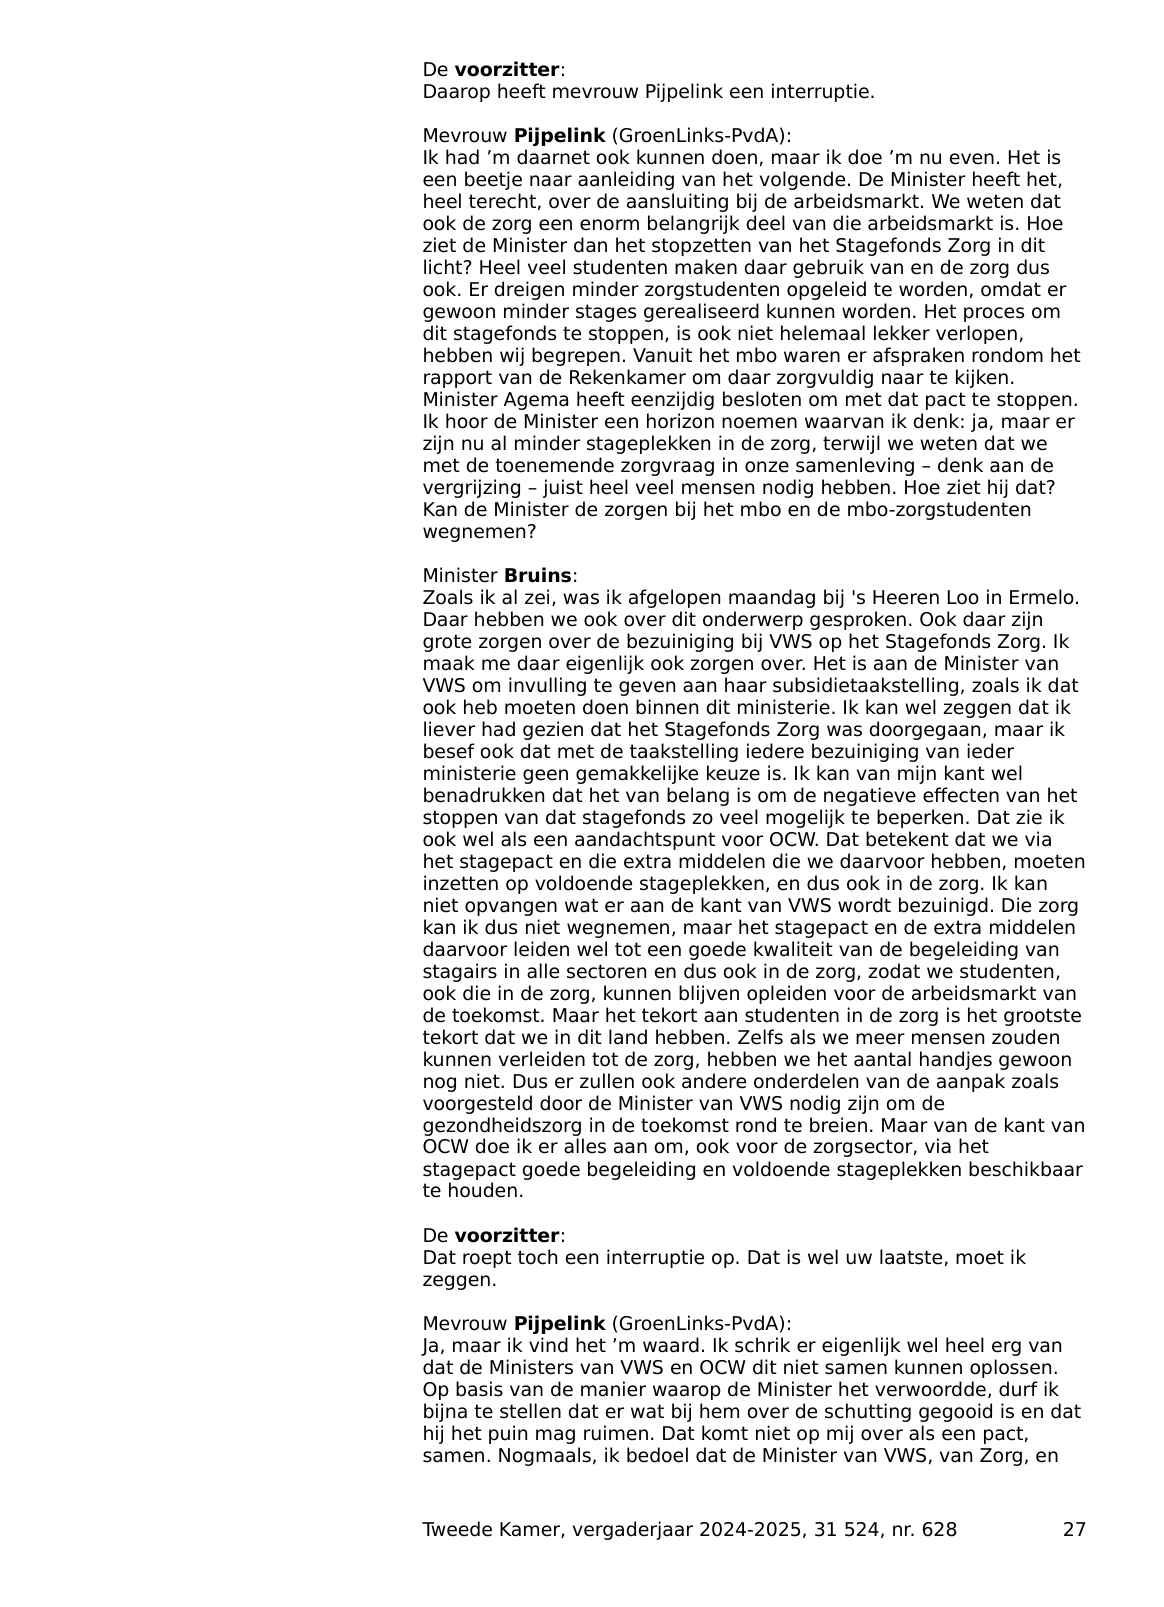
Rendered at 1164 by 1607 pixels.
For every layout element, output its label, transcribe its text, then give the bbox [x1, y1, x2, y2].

text Ja, maar ik vind het ’m waard. Ik schrik er eigenlijk wel heel erg van dat de Ministers van VWS en OCW dit niet samen kunnen oplossen. Op basis van de manier waarop de Minister het verwoordde, durf ik bijna te stellen dat er wat bij hem over de schutting gegooid is en dat hij het puin mag ruimen. Dat komt niet op mij over als een pact, samen. Nogmaals, ik bedoel dat de Minister van VWS, van Zorg, en [422, 1335, 1087, 1467]
text Dat roept toch een interruptie op. Dat is wel uw laatste, moet ik zeggen. [422, 1247, 1087, 1291]
text Mevrouw Pijpelink (GroenLinks-PvdA): [422, 125, 1087, 147]
text Minister Bruins: [422, 565, 1087, 587]
text De voorzitter: [422, 1224, 1087, 1247]
text Daarop heeft mevrouw Pijpelink een interruptie. [422, 81, 1087, 103]
text Mevrouw Pijpelink (GroenLinks-PvdA): [422, 1313, 1087, 1335]
text Ik had ’m daarnet ook kunnen doen, maar ik doe ’m nu even. Het is een beetje naar aanleiding van het volgende. De Minister heeft het, heel terecht, over de aansluiting bij de arbeidsmarkt. We weten dat ook de zorg een enorm belangrijk deel van die arbeidsmarkt is. Hoe ziet de Minister dan het stopzetten van het Stagefonds Zorg in dit licht? Heel veel studenten maken daar gebruik van en de zorg dus ook. Er dreigen minder zorgstudenten opgeleid te worden, omdat er gewoon minder stages gerealiseerd kunnen worden. Het proces om dit stagefonds te stoppen, is ook niet helemaal lekker verlopen, hebben wij begrepen. Vanuit het mbo waren er afspraken rondom het rapport van de Rekenkamer om daar zorgvuldig naar te kijken. Minister Agema heeft eenzijdig besloten om met dat pact te stoppen. Ik hoor de Minister een horizon noemen waarvan ik denk: ja, maar er zijn nu al minder stageplekken in de zorg, terwijl we weten dat we met de toenemende zorgvraag in onze samenleving – denk aan de vergrijzing – juist heel veel mensen nodig hebben. Hoe ziet hij dat? Kan de Minister de zorgen bij het mbo en de mbo-zorgstudenten wegnemen? [422, 147, 1087, 543]
text Zoals ik al zei, was ik afgelopen maandag bij 's Heeren Loo in Ermelo. Daar hebben we ook over dit onderwerp gesproken. Ook daar zijn grote zorgen over de bezuiniging bij VWS op het Stagefonds Zorg. Ik maak me daar eigenlijk ook zorgen over. Het is aan de Minister van VWS om invulling te geven aan haar subsidietaakstelling, zoals ik dat ook heb moeten doen binnen dit ministerie. Ik kan wel zeggen dat ik liever had gezien dat het Stagefonds Zorg was doorgegaan, maar ik besef ook dat met de taakstelling iedere bezuiniging van ieder ministerie geen gemakkelijke keuze is. Ik kan van mijn kant wel benadrukken dat het van belang is om de negatieve effecten van het stoppen van dat stagefonds zo veel mogelijk te beperken. Dat zie ik ook wel als een aandachtspunt voor OCW. Dat betekent dat we via het stagepact en die extra middelen die we daarvoor hebben, moeten inzetten op voldoende stageplekken, en dus ook in de zorg. Ik kan niet opvangen wat er aan de kant van VWS wordt bezuinigd. Die zorg kan ik dus niet wegnemen, maar het stagepact en de extra middelen daarvoor leiden wel tot een goede kwaliteit van de begeleiding van stagairs in alle sectoren en dus ook in de zorg, zodat we studenten, ook die in de zorg, kunnen blijven opleiden voor de arbeidsmarkt van de toekomst. Maar het tekort aan studenten in de zorg is het grootste tekort dat we in dit land hebben. Zelfs als we meer mensen zouden kunnen verleiden tot de zorg, hebben we het aantal handjes gewoon nog niet. Dus er zullen ook andere onderdelen van de aanpak zoals voorgesteld door de Minister van VWS nodig zijn om de gezondheidszorg in de toekomst rond te breien. Maar van de kant van OCW doe ik er alles aan om, ook voor de zorgsector, via het stagepact goede begeleiding en voldoende stageplekken beschikbaar te houden. [422, 587, 1087, 1202]
text De voorzitter: [422, 59, 1087, 81]
